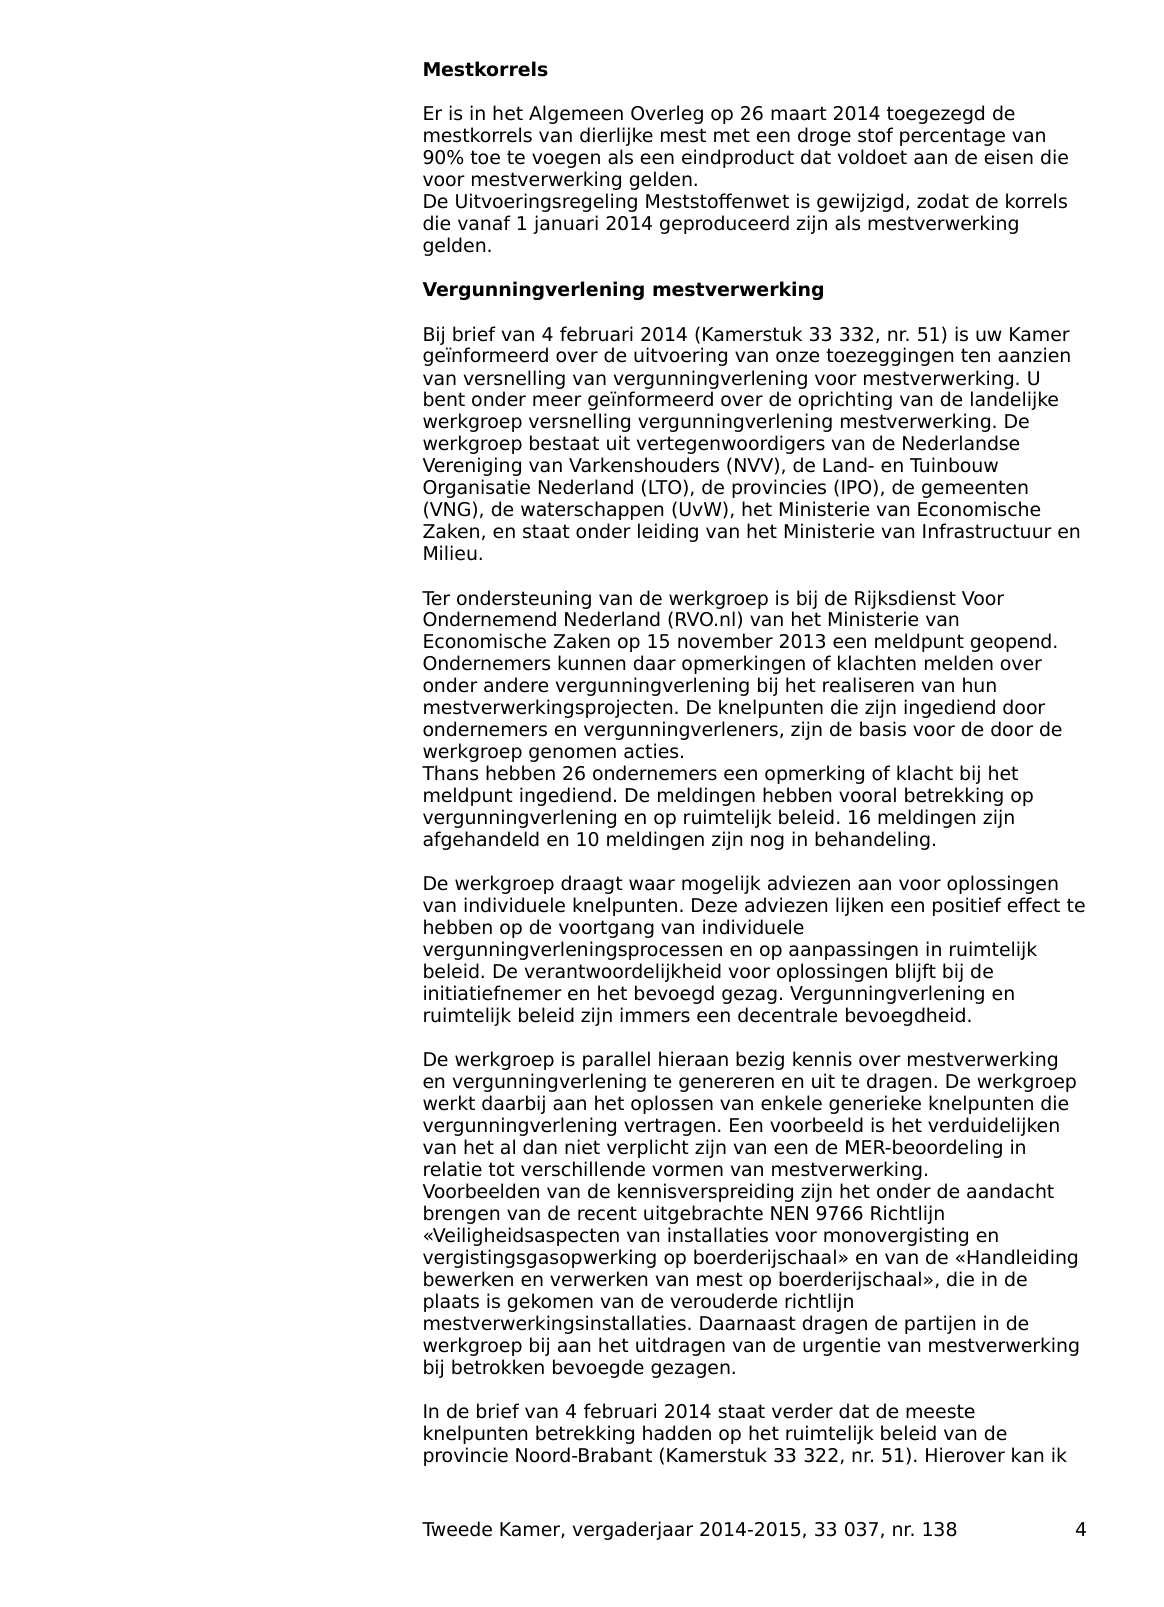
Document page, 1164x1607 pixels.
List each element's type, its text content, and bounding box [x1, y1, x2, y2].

text In de brief van 4 februari 2014 staat verder dat de meeste knelpunten betrekking hadden op het ruimtelijk beleid van de provincie Noord-Brabant (Kamerstuk 33 322, nr. 51). Hierover kan ik [422, 1401, 1087, 1467]
text Voorbeelden van de kennisverspreiding zijn het onder de aandacht brengen van de recent uitgebrachte NEN 9766 Richtlijn «Veiligheidsaspecten van installaties voor monovergisting en vergistingsgasopwerking op boerderijschaal» en van de «Handleiding bewerken en verwerken van mest op boerderijschaal», die in de plaats is gekomen van de verouderde richtlijn mestverwerkingsinstallaties. Daarnaast dragen de partijen in de werkgroep bij aan het uitdragen van de urgentie van mestverwerking bij betrokken bevoegde gezagen. [422, 1181, 1087, 1379]
text Bij brief van 4 februari 2014 (Kamerstuk 33 332, nr. 51) is uw Kamer geïnformeerd over de uitvoering van onze toezeggingen ten aanzien van versnelling van vergunningverlening voor mestverwerking. U bent onder meer geïnformeerd over de oprichting van de landelijke werkgroep versnelling vergunningverlening mestverwerking. De werkgroep bestaat uit vertegenwoordigers van de Nederlandse Vereniging van Varkenshouders (NVV), de Land- en Tuinbouw Organisatie Nederland (LTO), de provincies (IPO), de gemeenten (VNG), de waterschappen (UvW), het Ministerie van Economische Zaken, en staat onder leiding van het Ministerie van Infrastructuur en Milieu. [422, 323, 1087, 565]
text De Uitvoeringsregeling Meststoffenwet is gewijzigd, zodat de korrels die vanaf 1 januari 2014 geproduceerd zijn als mestverwerking gelden. [422, 191, 1087, 257]
text Thans hebben 26 ondernemers een opmerking of klacht bij het meldpunt ingediend. De meldingen hebben vooral betrekking op vergunningverlening en op ruimtelijk beleid. 16 meldingen zijn afgehandeld en 10 meldingen zijn nog in behandeling. [422, 763, 1087, 851]
subtitle Mestkorrels [422, 59, 1087, 81]
text Ter ondersteuning van de werkgroep is bij de Rijksdienst Voor Ondernemend Nederland (RVO.nl) van het Ministerie van Economische Zaken op 15 november 2013 een meldpunt geopend. Ondernemers kunnen daar opmerkingen of klachten melden over onder andere vergunningverlening bij het realiseren van hun mestverwerkingsprojecten. De knelpunten die zijn ingediend door ondernemers en vergunningverleners, zijn de basis voor de door de werkgroep genomen acties. [422, 587, 1087, 763]
text De werkgroep draagt waar mogelijk adviezen aan voor oplossingen van individuele knelpunten. Deze adviezen lijken een positief effect te hebben op de voortgang van individuele vergunningverleningsprocessen en op aanpassingen in ruimtelijk beleid. De verantwoordelijkheid voor oplossingen blijft bij de initiatiefnemer en het bevoegd gezag. Vergunningverlening en ruimtelijk beleid zijn immers een decentrale bevoegdheid. [422, 873, 1087, 1027]
text De werkgroep is parallel hieraan bezig kennis over mestverwerking en vergunningverlening te genereren en uit te dragen. De werkgroep werkt daarbij aan het oplossen van enkele generieke knelpunten die vergunningverlening vertragen. Een voorbeeld is het verduidelijken van het al dan niet verplicht zijn van een de MER-beoordeling in relatie tot verschillende vormen van mestverwerking. [422, 1049, 1087, 1181]
text Er is in het Algemeen Overleg op 26 maart 2014 toegezegd de mestkorrels van dierlijke mest met een droge stof percentage van 90% toe te voegen als een eindproduct dat voldoet aan de eisen die voor mestverwerking gelden. [422, 103, 1087, 191]
subtitle Vergunningverlening mestverwerking [422, 279, 1087, 301]
